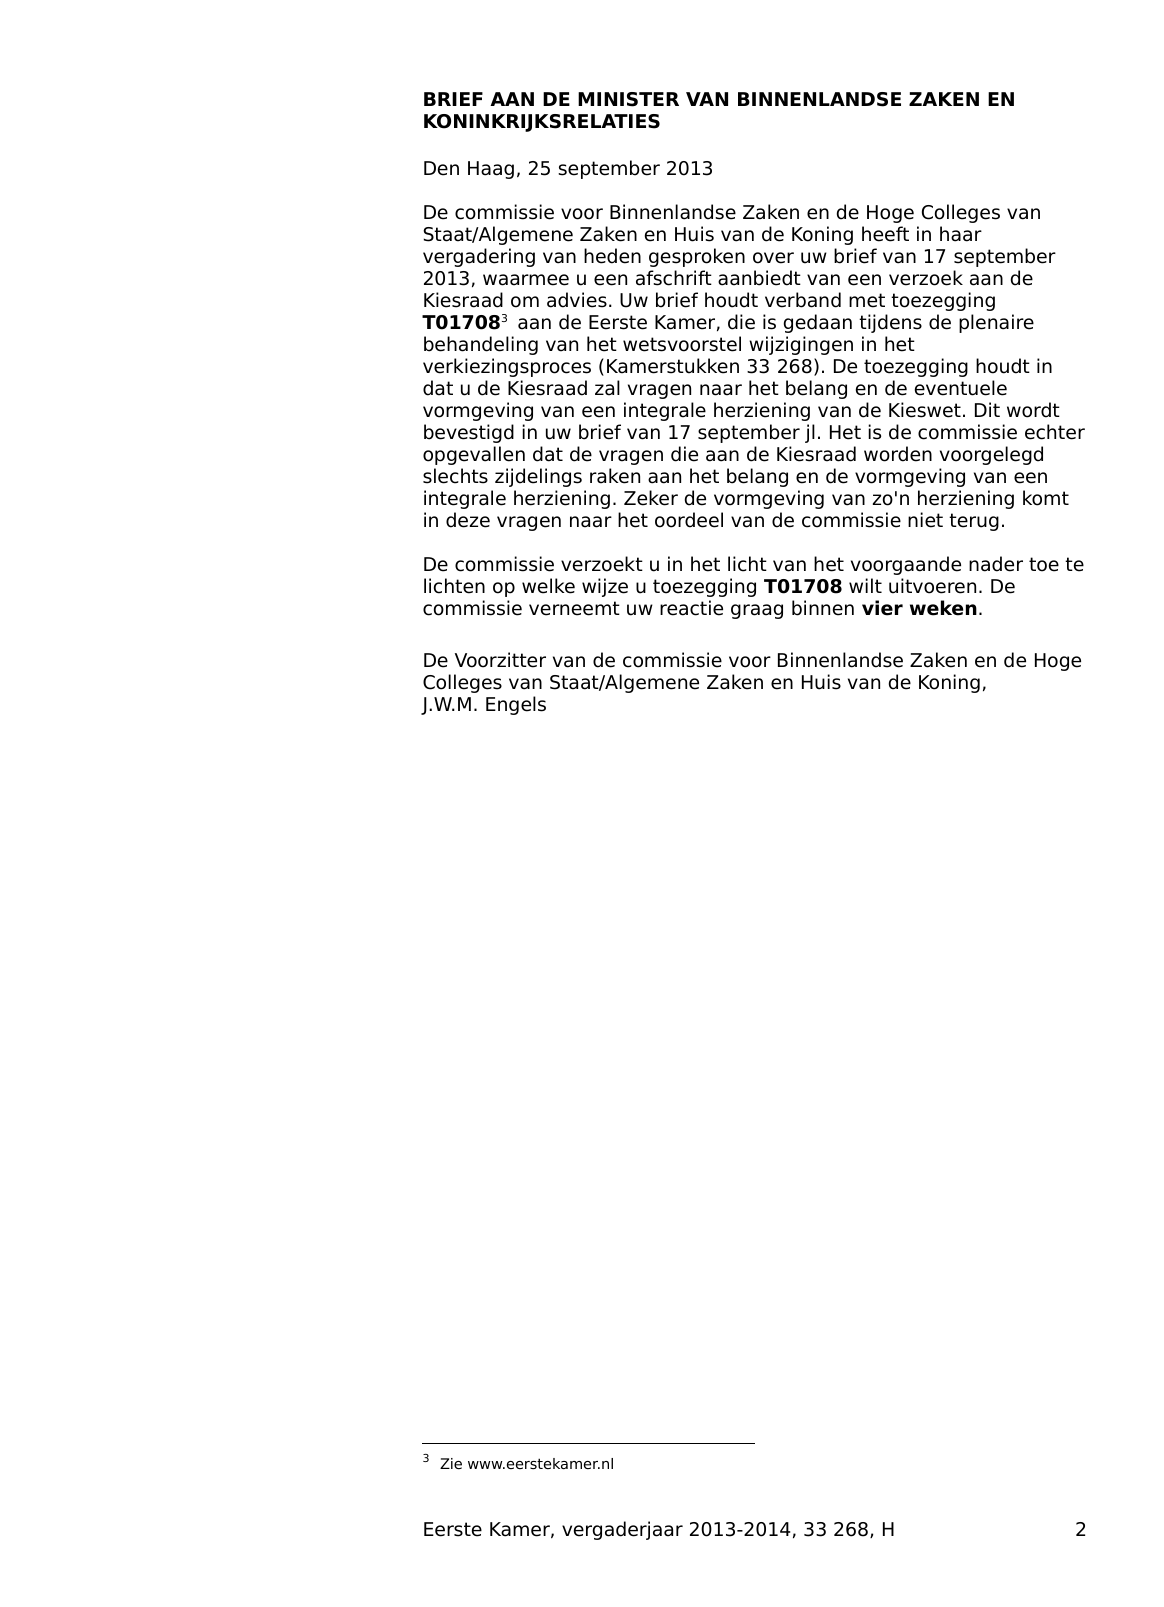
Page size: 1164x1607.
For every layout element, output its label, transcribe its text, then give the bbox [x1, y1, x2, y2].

text Zie www.eerstekamer.nl [422, 1452, 1087, 1474]
text De Voorzitter van de commissie voor Binnenlandse Zaken en de Hoge Colleges van Staat/Algemene Zaken en Huis van de Koning, J.W.M. Engels [422, 650, 1087, 716]
text De commissie voor Binnenlandse Zaken en de Hoge Colleges van Staat/Algemene Zaken en Huis van de Koning heeft in haar vergadering van heden gesproken over uw brief van 17 september 2013, waarmee u een afschrift aanbiedt van een verzoek aan de Kiesraad om advies. Uw brief houdt verband met toezegging T01708 aan de Eerste Kamer, die is gedaan tijdens de plenaire behandeling van het wetsvoorstel wijzigingen in het verkiezingsproces (Kamerstukken 33 268). De toezegging houdt in dat u de Kiesraad zal vragen naar het belang en de eventuele vormgeving van een integrale herziening van de Kieswet. Dit wordt bevestigd in uw brief van 17 september jl. Het is de commissie echter opgevallen dat de vragen die aan de Kiesraad worden voorgelegd slechts zijdelings raken aan het belang en de vormgeving van een integrale herziening. Zeker de vormgeving van zo'n herziening komt in deze vragen naar het oordeel van de commissie niet terug. [422, 202, 1087, 532]
text De commissie verzoekt u in het licht van het voorgaande nader toe te lichten op welke wijze u toezegging T01708 wilt uitvoeren. De commissie verneemt uw reactie graag binnen vier weken. [422, 554, 1087, 620]
text Den Haag, 25 september 2013 [422, 158, 1087, 180]
subtitle BRIEF AAN DE MINISTER VAN BINNENLANDSE ZAKEN EN KONINKRIJKSRELATIES [422, 89, 1087, 133]
